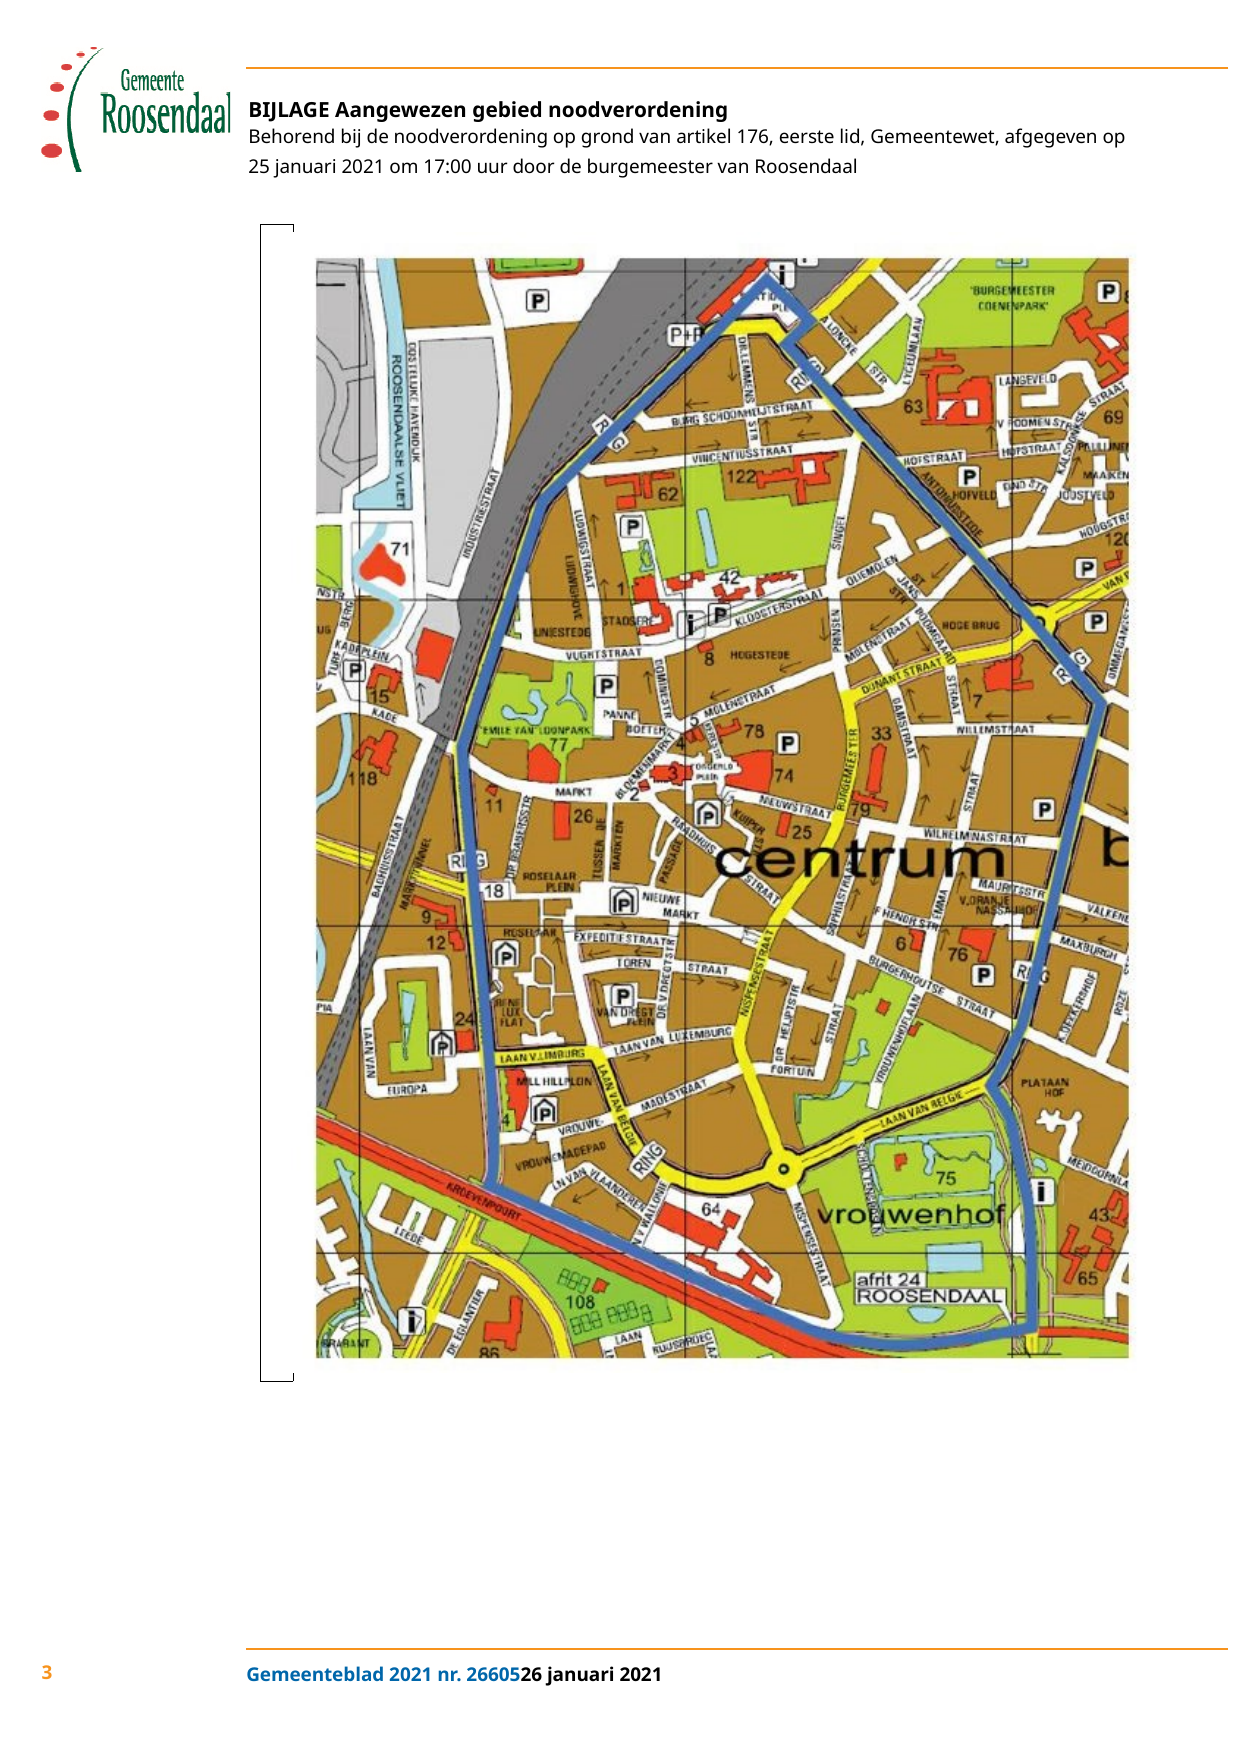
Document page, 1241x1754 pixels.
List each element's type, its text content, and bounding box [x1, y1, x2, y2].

text Behorend bij de noodverordening op grond van artikel 176, eerste lid, Gemeentewet, afgegeven op 25 januari 2021 om 17:00 uur door de burgemeester van Roosendaal [248, 123, 1152, 179]
picture [41, 47, 231, 172]
text BIJLAGE Aangewezen gebied noodverordening [248, 95, 1152, 123]
picture [268, 232, 1173, 1373]
